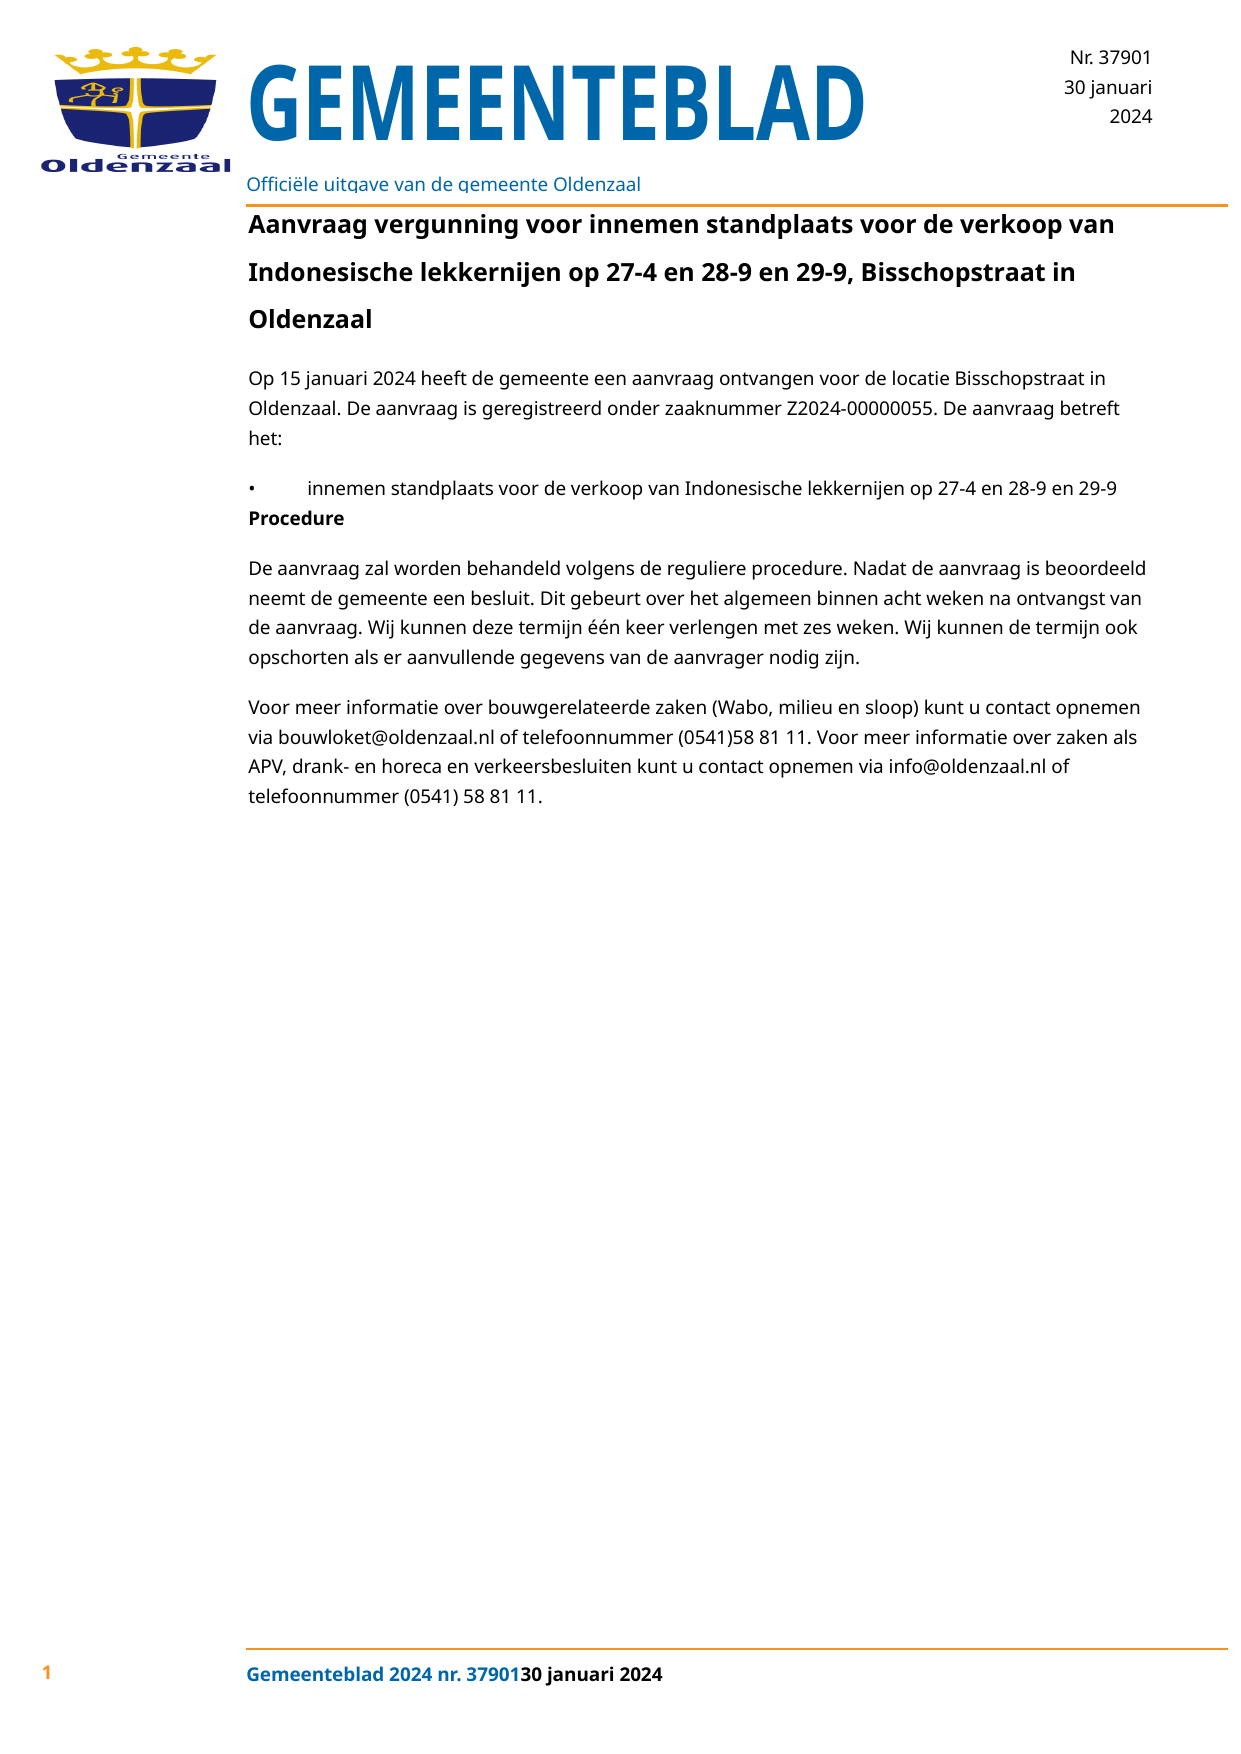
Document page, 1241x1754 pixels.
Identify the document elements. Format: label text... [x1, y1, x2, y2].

text Op 15 januari 2024 heeft de gemeente een aanvraag ontvangen voor de locatie Bisschopstraat in Oldenzaal. De aanvraag is geregistreerd onder zaaknummer Z2024-00000055. De aanvraag betreft het: [248, 366, 1152, 450]
picture [41, 47, 231, 172]
text Voor meer informatie over bouwgerelateerde zaken (Wabo, milieu en sloop) kunt u contact opnemen via bouwloket@oldenzaal.nl of telefoonnummer (0541)58 81 11. Voor meer informatie over zaken als APV, drank- en horeca en verkeersbesluiten kunt u contact opnemen via info@oldenzaal.nl of telefoonnummer (0541) 58 81 11. [248, 694, 1152, 809]
list innemen standplaats voor de verkoop van Indonesische lekkernijen op 27-4 en 28-9 en 29-9 [248, 475, 1152, 501]
text De aanvraag zal worden behandeld volgens de reguliere procedure. Nadat de aanvraag is beoordeeld neemt de gemeente een besluit. Dit gebeurt over het algemeen binnen acht weken na ontvangst van de aanvraag. Wij kunnen deze termijn één keer verlengen met zes weken. Wij kunnen de termijn ook opschorten als er aanvullende gegevens van de aanvrager nodig zijn. [248, 555, 1152, 669]
text Aanvraag vergunning voor innemen standplaats voor de verkoop van Indonesische lekkernijen op 27-4 en 28-9 en 29-9, Bisschopstraat in Oldenzaal [248, 207, 1152, 336]
text Procedure [248, 505, 1152, 530]
